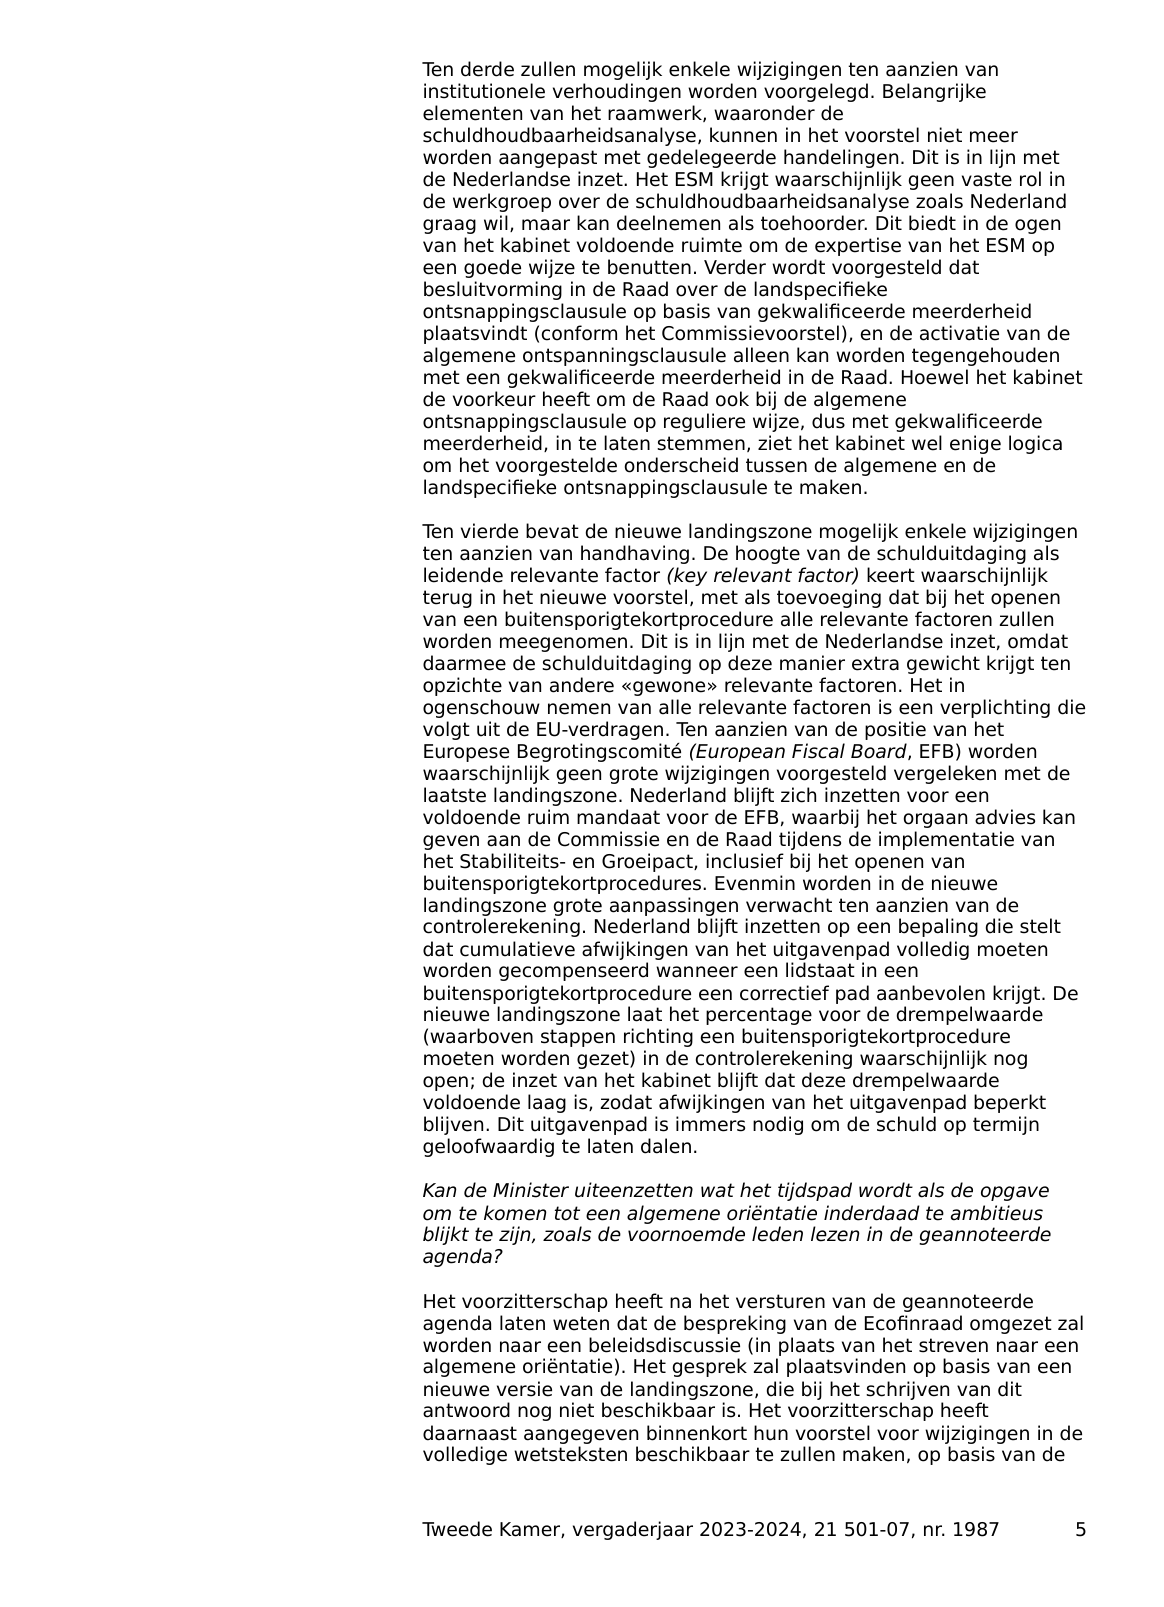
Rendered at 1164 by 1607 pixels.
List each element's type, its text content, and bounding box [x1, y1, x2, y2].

text Ten derde zullen mogelijk enkele wijzigingen ten aanzien van institutionele verhoudingen worden voorgelegd. Belangrijke elementen van het raamwerk, waaronder de schuldhoudbaarheidsanalyse, kunnen in het voorstel niet meer worden aangepast met gedelegeerde handelingen. Dit is in lijn met de Nederlandse inzet. Het ESM krijgt waarschijnlijk geen vaste rol in de werkgroep over de schuldhoudbaarheidsanalyse zoals Nederland graag wil, maar kan deelnemen als toehoorder. Dit biedt in de ogen van het kabinet voldoende ruimte om de expertise van het ESM op een goede wijze te benutten. Verder wordt voorgesteld dat besluitvorming in de Raad over de landspecifieke ontsnappingsclausule op basis van gekwalificeerde meerderheid plaatsvindt (conform het Commissievoorstel), en de activatie van de algemene ontspanningsclausule alleen kan worden tegengehouden met een gekwalificeerde meerderheid in de Raad. Hoewel het kabinet de voorkeur heeft om de Raad ook bij de algemene ontsnappingsclausule op reguliere wijze, dus met gekwalificeerde meerderheid, in te laten stemmen, ziet het kabinet wel enige logica om het voorgestelde onderscheid tussen de algemene en de landspecifieke ontsnappingsclausule te maken. [422, 59, 1087, 499]
text Het voorzitterschap heeft na het versturen van de geannoteerde agenda laten weten dat de bespreking van de Ecofinraad omgezet zal worden naar een beleidsdiscussie (in plaats van het streven naar een algemene oriëntatie). Het gesprek zal plaatsvinden op basis van een nieuwe versie van de landingszone, die bij het schrijven van dit antwoord nog niet beschikbaar is. Het voorzitterschap heeft daarnaast aangegeven binnenkort hun voorstel voor wijzigingen in de volledige wetsteksten beschikbaar te zullen maken, op basis van de [422, 1291, 1087, 1466]
text Ten vierde bevat de nieuwe landingszone mogelijk enkele wijzigingen ten aanzien van handhaving. De hoogte van de schulduitdaging als leidende relevante factor (key relevant factor) keert waarschijnlijk terug in het nieuwe voorstel, met als toevoeging dat bij het openen van een buitensporigtekortprocedure alle relevante factoren zullen worden meegenomen. Dit is in lijn met de Nederlandse inzet, omdat daarmee de schulduitdaging op deze manier extra gewicht krijgt ten opzichte van andere «gewone» relevante factoren. Het in ogenschouw nemen van alle relevante factoren is een verplichting die volgt uit de EU-verdragen. Ten aanzien van de positie van het Europese Begrotingscomité (European Fiscal Board, EFB) worden waarschijnlijk geen grote wijzigingen voorgesteld vergeleken met de laatste landingszone. Nederland blijft zich inzetten voor een voldoende ruim mandaat voor de EFB, waarbij het orgaan advies kan geven aan de Commissie en de Raad tijdens de implementatie van het Stabiliteits- en Groeipact, inclusief bij het openen van buitensporigtekortprocedures. Evenmin worden in de nieuwe landingszone grote aanpassingen verwacht ten aanzien van de controlerekening. Nederland blijft inzetten op een bepaling die stelt dat cumulatieve afwijkingen van het uitgavenpad volledig moeten worden gecompenseerd wanneer een lidstaat in een buitensporigtekortprocedure een correctief pad aanbevolen krijgt. De nieuwe landingszone laat het percentage voor de drempelwaarde (waarboven stappen richting een buitensporigtekortprocedure moeten worden gezet) in de controlerekening waarschijnlijk nog open; de inzet van het kabinet blijft dat deze drempelwaarde voldoende laag is, zodat afwijkingen van het uitgavenpad beperkt blijven. Dit uitgavenpad is immers nodig om de schuld op termijn geloofwaardig te laten dalen. [422, 521, 1087, 1158]
text Kan de Minister uiteenzetten wat het tijdspad wordt als de opgave om te komen tot een algemene oriëntatie inderdaad te ambitieus blijkt te zijn, zoals de voornoemde leden lezen in de geannoteerde agenda? [422, 1180, 1087, 1268]
